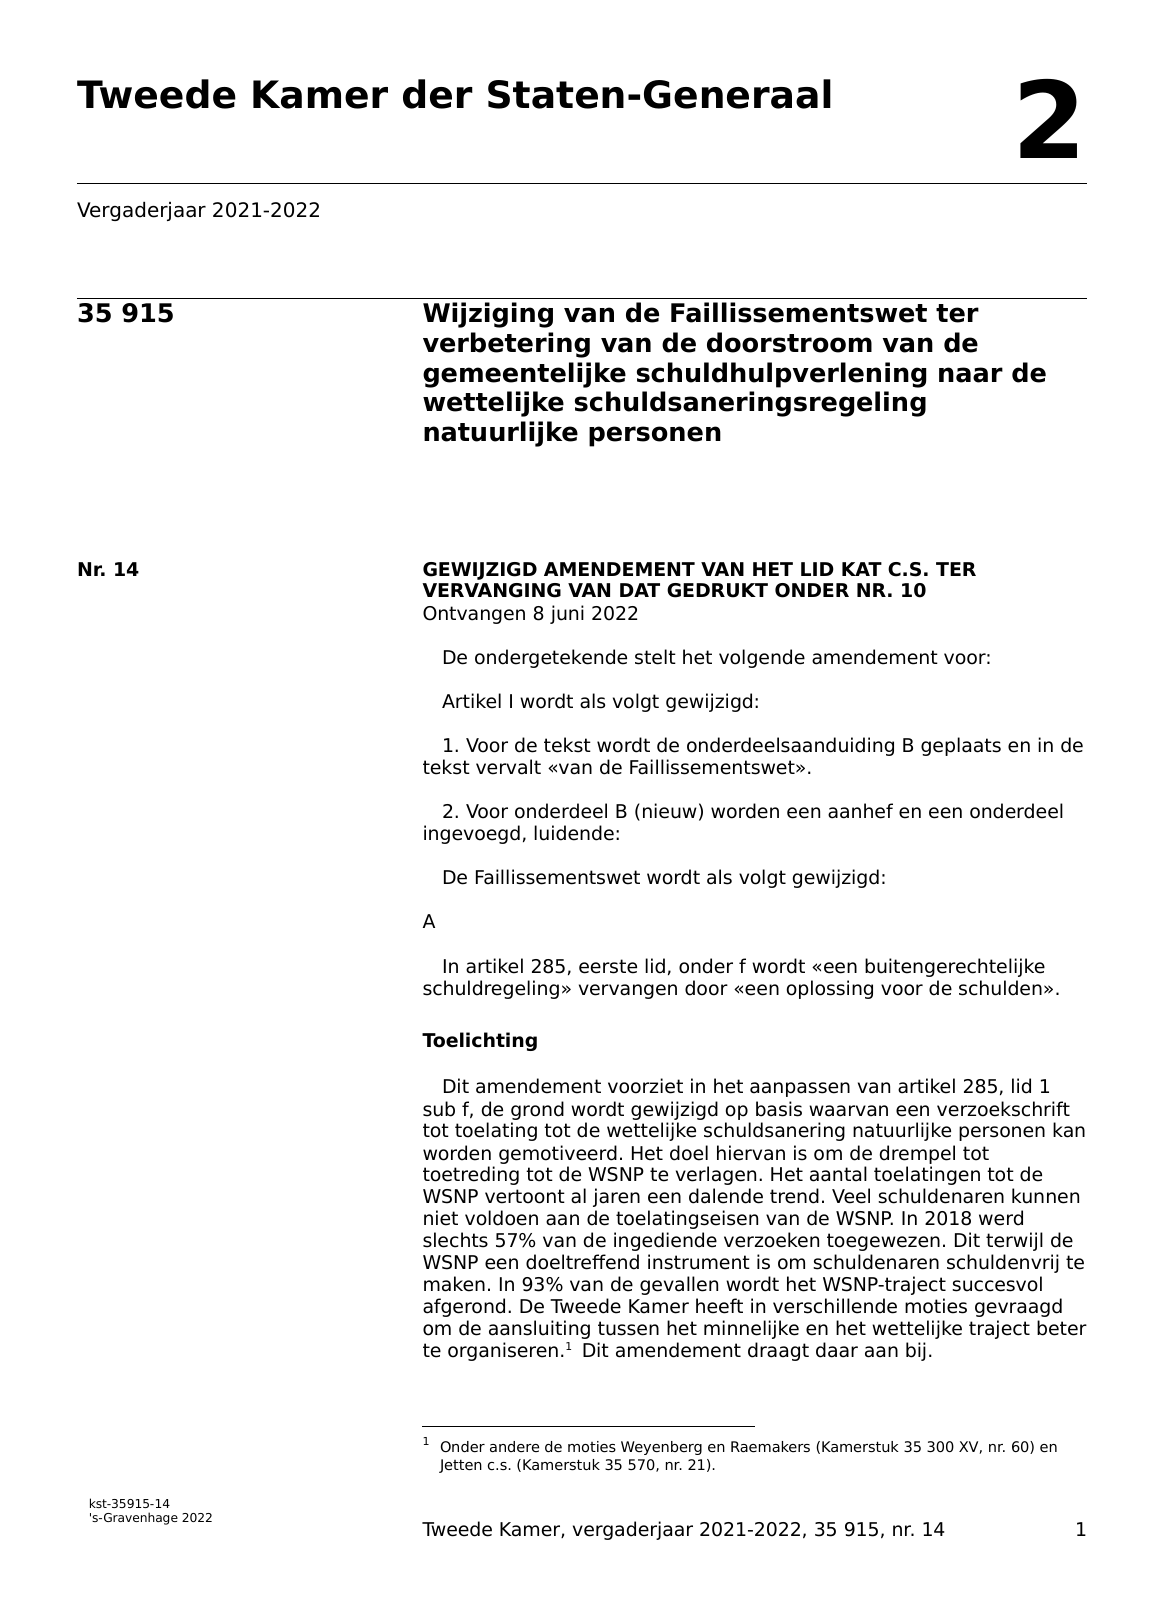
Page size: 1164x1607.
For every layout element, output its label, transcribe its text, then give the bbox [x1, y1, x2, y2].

subtitle 35 915 Wijziging van de Faillissementswet ter verbetering van de doorstroom van de gemeentelijke schuldhulpverlening naar de wettelijke schuldsaneringsregeling natuurlijke personen [77, 299, 1087, 447]
text Artikel I wordt als volgt gewijzigd: [422, 691, 1087, 713]
table_cell Vergaderjaar 2021-2022 [77, 184, 1087, 298]
text De Faillissementswet wordt als volgt gewijzigd: [422, 867, 1087, 889]
subtitle Nr. 14 GEWIJZIGD AMENDEMENT VAN HET LID KAT C.S. TER VERVANGING VAN DAT GEDRUKT ONDER NR. 10 [77, 558, 1087, 602]
text Ontvangen 8 juni 2022 [422, 602, 1087, 624]
text Onder andere de moties Weyenberg en Raemakers (Kamerstuk 35 300 XV, nr. 60) en Jetten c.s. (Kamerstuk 35 570, nr. 21). [422, 1435, 1087, 1474]
text 's-Gravenhage 2022 [88, 1511, 323, 1525]
text Dit amendement voorziet in het aanpassen van artikel 285, lid 1 sub f, de grond wordt gewijzigd op basis waarvan een verzoekschrift tot toelating tot de wettelijke schuldsanering natuurlijke personen kan worden gemotiveerd. Het doel hiervan is om de drempel tot toetreding tot de WSNP te verlagen. Het aantal toelatingen tot de WSNP vertoont al jaren een dalende trend. Veel schuldenaren kunnen niet voldoen aan de toelatingseisen van de WSNP. In 2018 werd slechts 57% van de ingediende verzoeken toegewezen. Dit terwijl de WSNP een doeltreffend instrument is om schuldenaren schuldenvrij te maken. In 93% van de gevallen wordt het WSNP-traject succesvol afgerond. De Tweede Kamer heeft in verschillende moties gevraagd om de aansluiting tussen het minnelijke en het wettelijke traject beter te organiseren. Dit amendement draagt daar aan bij. [422, 1076, 1087, 1362]
text 2. Voor onderdeel B (nieuw) worden een aanhef en een onderdeel ingevoegd, luidende: [422, 801, 1087, 845]
table_header Tweede Kamer der Staten-Generaal [77, 59, 886, 183]
text 1. Voor de tekst wordt de onderdeelsaanduiding B geplaats en in de tekst vervalt «van de Faillissementswet». [422, 735, 1087, 779]
text De ondergetekende stelt het volgende amendement voor: [422, 647, 1087, 668]
text kst-35915-14 [88, 1497, 323, 1511]
table_header 2 [886, 59, 1087, 183]
text In artikel 285, eerste lid, onder f wordt «een buitengerechtelijke schuldregeling» vervangen door «een oplossing voor de schulden». [422, 956, 1087, 999]
subtitle Toelichting [422, 1029, 1087, 1051]
text A [422, 911, 1087, 933]
